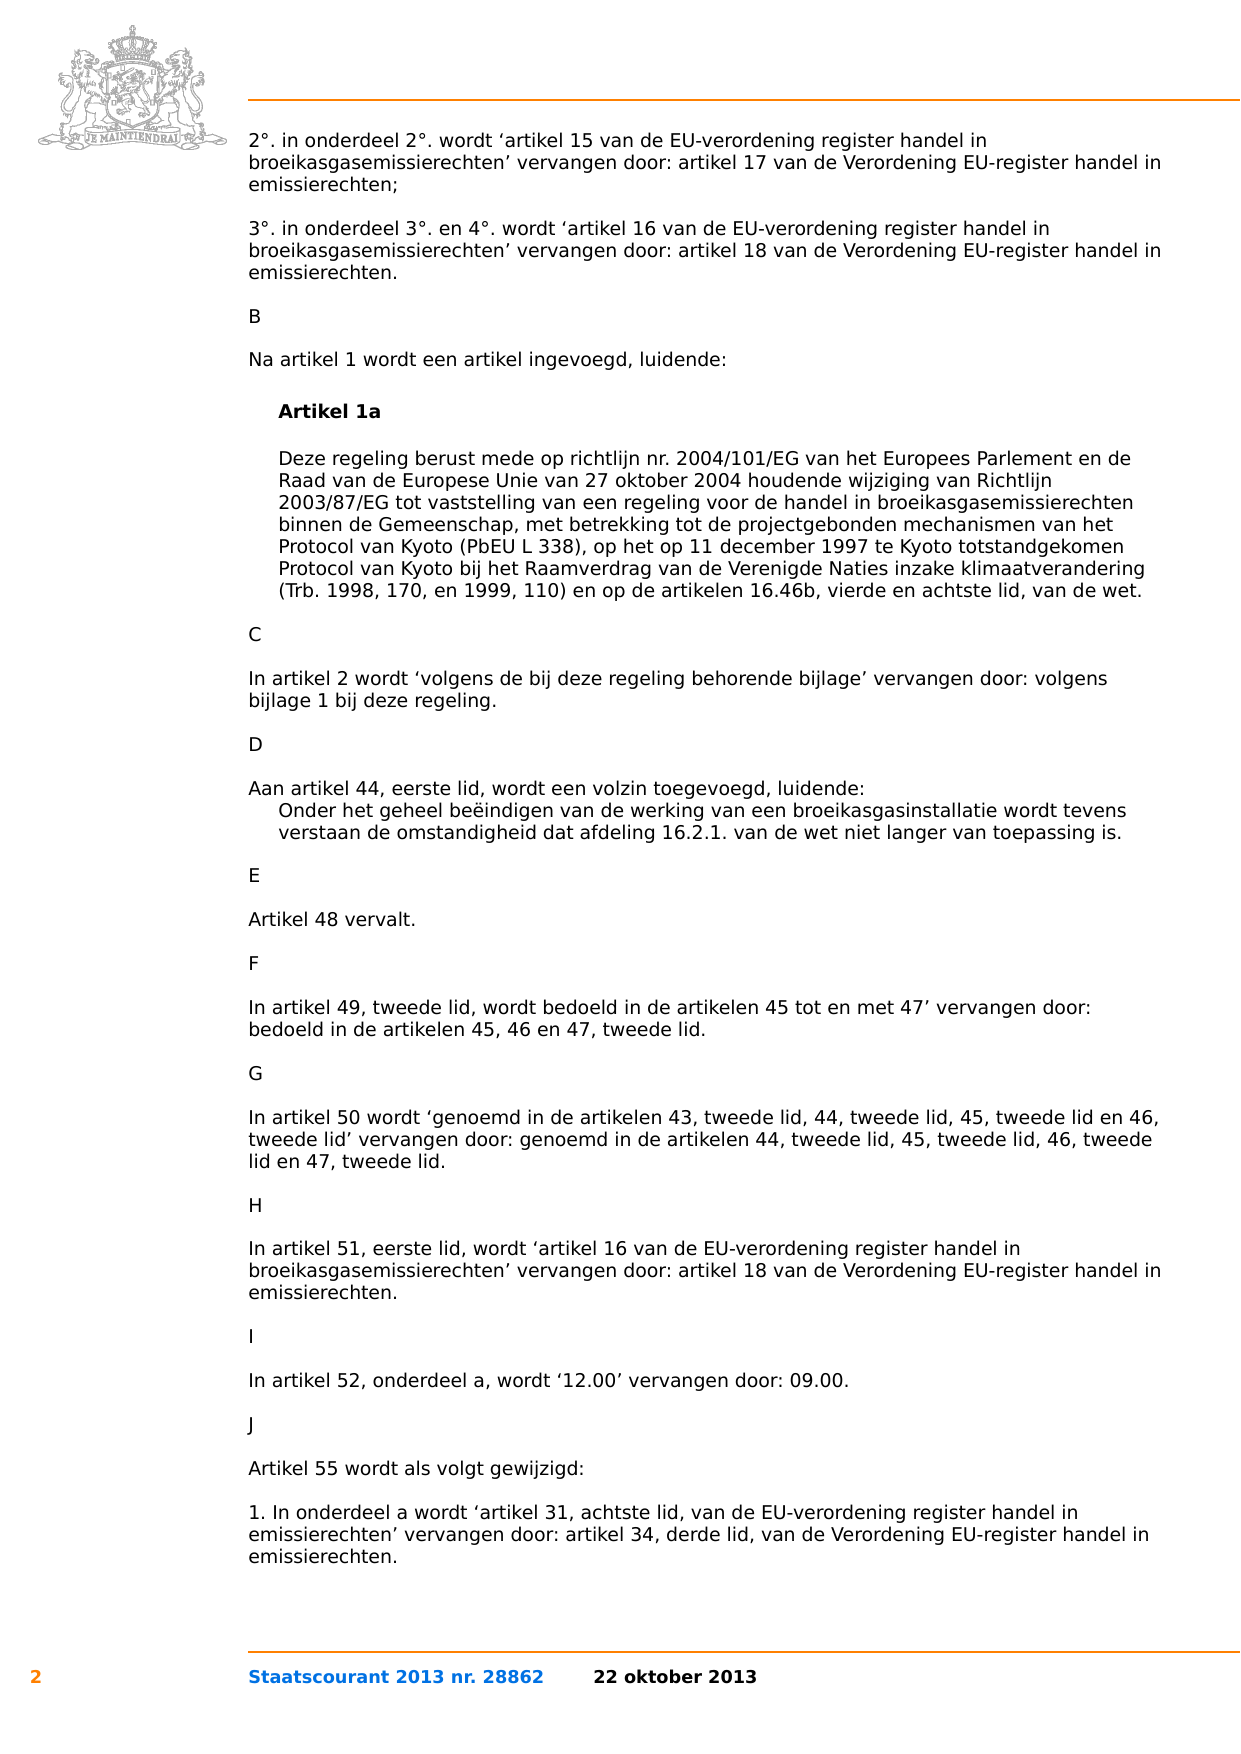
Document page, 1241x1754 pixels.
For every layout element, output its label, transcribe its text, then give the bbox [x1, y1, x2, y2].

picture [38, 25, 227, 150]
text C [248, 624, 1163, 646]
text H [248, 1194, 1163, 1216]
subtitle Artikel 1a [278, 401, 1163, 423]
text 1. In onderdeel a wordt ‘artikel 31, achtste lid, van de EU-verordening register handel in emissierechten’ vervangen door: artikel 34, derde lid, van de Verordening EU-register handel in emissierechten. [248, 1502, 1163, 1567]
text Na artikel 1 wordt een artikel ingevoegd, luidende: [248, 349, 1163, 371]
text 2°. in onderdeel 2°. wordt ‘artikel 15 van de EU-verordening register handel in broeikasgasemissierechten’ vervangen door: artikel 17 van de Verordening EU-register handel in emissierechten; [248, 130, 1163, 196]
text B [248, 306, 1163, 327]
text In artikel 2 wordt ‘volgens de bij deze regeling behorende bijlage’ vervangen door: volgens bijlage 1 bij deze regeling. [248, 668, 1163, 712]
text Aan artikel 44, eerste lid, wordt een volzin toegevoegd, luidende: [248, 778, 1163, 799]
text F [248, 953, 1163, 975]
text Onder het geheel beëindigen van de werking van een broeikasgasinstallatie wordt tevens verstaan de omstandigheid dat afdeling 16.2.1. van de wet niet langer van toepassing is. [278, 799, 1163, 843]
text In artikel 49, tweede lid, wordt bedoeld in de artikelen 45 tot en met 47’ vervangen door: bedoeld in de artikelen 45, 46 en 47, tweede lid. [248, 997, 1163, 1041]
text G [248, 1063, 1163, 1085]
text In artikel 52, onderdeel a, wordt ‘12.00’ vervangen door: 09.00. [248, 1370, 1163, 1392]
text E [248, 865, 1163, 887]
text In artikel 51, eerste lid, wordt ‘artikel 16 van de EU-verordening register handel in broeikasgasemissierechten’ vervangen door: artikel 18 van de Verordening EU-register handel in emissierechten. [248, 1238, 1163, 1304]
text 3°. in onderdeel 3°. en 4°. wordt ‘artikel 16 van de EU-verordening register handel in broeikasgasemissierechten’ vervangen door: artikel 18 van de Verordening EU-register handel in emissierechten. [248, 218, 1163, 284]
text In artikel 50 wordt ‘genoemd in de artikelen 43, tweede lid, 44, tweede lid, 45, tweede lid en 46, tweede lid’ vervangen door: genoemd in de artikelen 44, tweede lid, 45, tweede lid, 46, tweede lid en 47, tweede lid. [248, 1107, 1163, 1173]
text Artikel 55 wordt als volgt gewijzigd: [248, 1458, 1163, 1480]
text D [248, 734, 1163, 756]
text Artikel 48 vervalt. [248, 909, 1163, 931]
text J [248, 1414, 1163, 1436]
text Deze regeling berust mede op richtlijn nr. 2004/101/EG van het Europees Parlement en de Raad van de Europese Unie van 27 oktober 2004 houdende wijziging van Richtlijn 2003/87/EG tot vaststelling van een regeling voor de handel in broeikasgasemissierechten binnen de Gemeenschap, met betrekking tot de projectgebonden mechanismen van het Protocol van Kyoto (PbEU L 338), op het op 11 december 1997 te Kyoto totstandgekomen Protocol van Kyoto bij het Raamverdrag van de Verenigde Naties inzake klimaatverandering (Trb. 1998, 170, en 1999, 110) en op de artikelen 16.46b, vierde en achtste lid, van de wet. [278, 448, 1163, 602]
text I [248, 1326, 1163, 1348]
